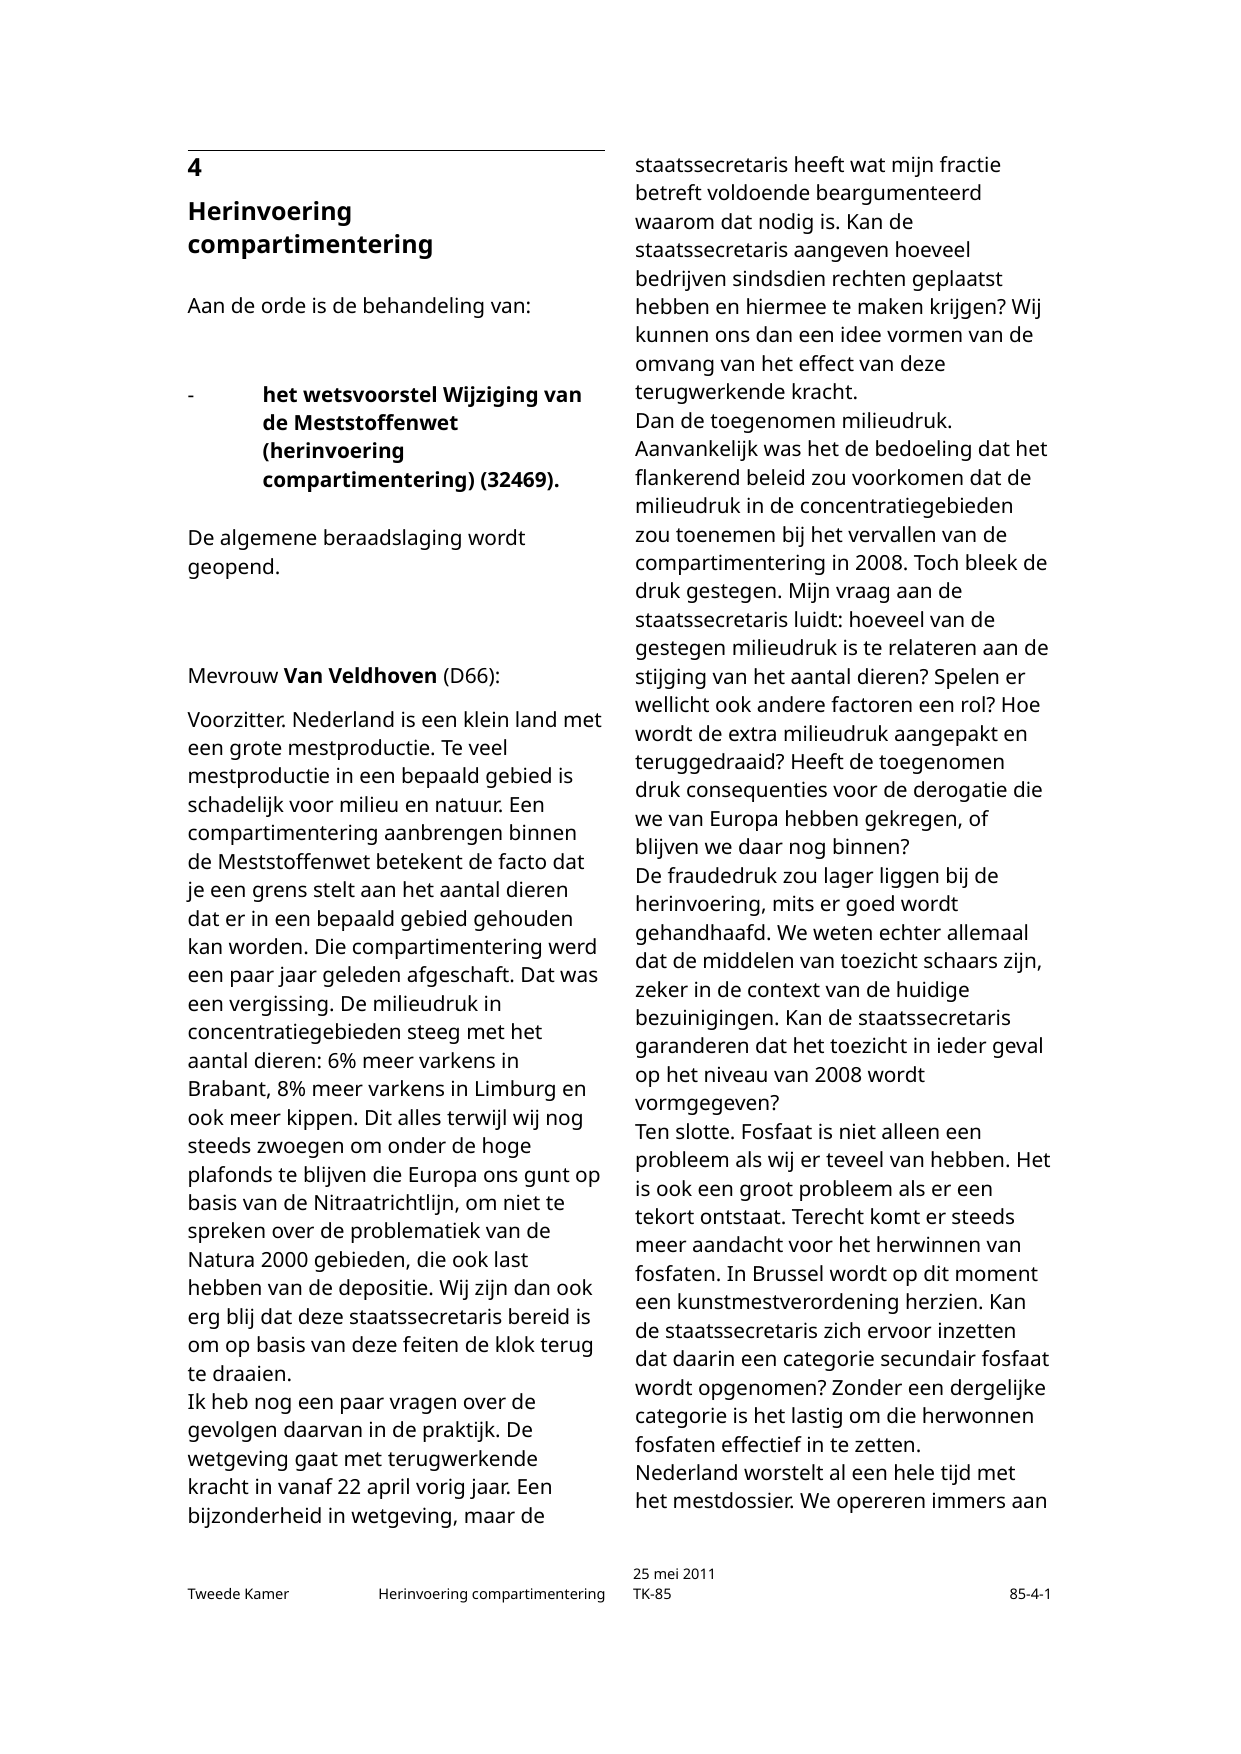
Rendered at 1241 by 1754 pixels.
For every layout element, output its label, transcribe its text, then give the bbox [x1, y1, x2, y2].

text De fraudedruk zou lager liggen bij de herinvoering, mits er goed wordt gehandhaafd. We weten echter allemaal dat de middelen van toezicht schaars zijn, zeker in de context van de huidige bezuinigingen. Kan de staatssecretaris garanderen dat het toezicht in ieder geval op het niveau van 2008 wordt vormgegeven? [635, 861, 1053, 1117]
text Voorzitter. Nederland is een klein land met een grote mestproductie. Te veel mestproductie in een bepaald gebied is schadelijk voor milieu en natuur. Een compartimentering aanbrengen binnen de Meststoffenwet betekent de facto dat je een grens stelt aan het aantal dieren dat er in een bepaald gebied gehouden kan worden. Die compartimentering werd een paar jaar geleden afgeschaft. Dat was een vergissing. De milieudruk in concentratiegebieden steeg met het aantal dieren: 6% meer varkens in Brabant, 8% meer varkens in Limburg en ook meer kippen. Dit alles terwijl wij nog steeds zwoegen om onder de hoge plafonds te blijven die Europa ons gunt op basis van de Nitraatrichtlijn, om niet te spreken over de problematiek van de Natura 2000 gebieden, die ook last hebben van de depositie. Wij zijn dan ook erg blij dat deze staatssecretaris bereid is om op basis van deze feiten de klok terug te draaien. [187, 705, 605, 1387]
text De algemene beraadslaging wordt geopend. [187, 523, 605, 580]
text Nederland worstelt al een hele tijd met het mestdossier. We opereren immers aan [635, 1458, 1053, 1515]
text  [187, 610, 605, 639]
text 4 [187, 151, 605, 184]
list het wetsvoorstel Wijziging van de Meststoffenwet (herinvoering compartimentering) (32469). [187, 380, 605, 493]
text Ten slotte. Fosfaat is niet alleen een probleem als wij er teveel van hebben. Het is ook een groot probleem als er een tekort ontstaat. Terecht komt er steeds meer aandacht voor het herwinnen van fosfaten. In Brussel wordt op dit moment een kunstmestverordening herzien. Kan de staatssecretaris zich ervoor inzetten dat daarin een categorie secundair fosfaat wordt opgenomen? Zonder een dergelijke categorie is het lastig om die herwonnen fosfaten effectief in te zetten. [635, 1117, 1053, 1458]
text Herinvoering compartimentering [187, 193, 605, 261]
text Dan de toegenomen milieudruk. Aanvankelijk was het de bedoeling dat het flankerend beleid zou voorkomen dat de milieudruk in de concentratiegebieden zou toenemen bij het vervallen van de compartimentering in 2008. Toch bleek de druk gestegen. Mijn vraag aan de staatssecretaris luidt: hoeveel van de gestegen milieudruk is te relateren aan de stijging van het aantal dieren? Spelen er wellicht ook andere factoren een rol? Hoe wordt de extra milieudruk aangepakt en teruggedraaid? Heeft de toegenomen druk consequenties voor de derogatie die we van Europa hebben gekregen, of blijven we daar nog binnen? [635, 406, 1053, 861]
text Aan de orde is de behandeling van: [187, 291, 605, 320]
text staatssecretaris heeft wat mijn fractie betreft voldoende beargumenteerd waarom dat nodig is. Kan de staatssecretaris aangeven hoeveel bedrijven sindsdien rechten geplaatst hebben en hiermee te maken krijgen? Wij kunnen ons dan een idee vormen van de omvang van het effect van deze terugwerkende kracht. [635, 150, 1053, 406]
text Ik heb nog een paar vragen over de gevolgen daarvan in de praktijk. De wetgeving gaat met terugwerkende kracht in vanaf 22 april vorig jaar. Een bijzonderheid in wetgeving, maar de [187, 1387, 605, 1529]
text Mevrouw Van Veldhoven (D66): [187, 661, 605, 690]
